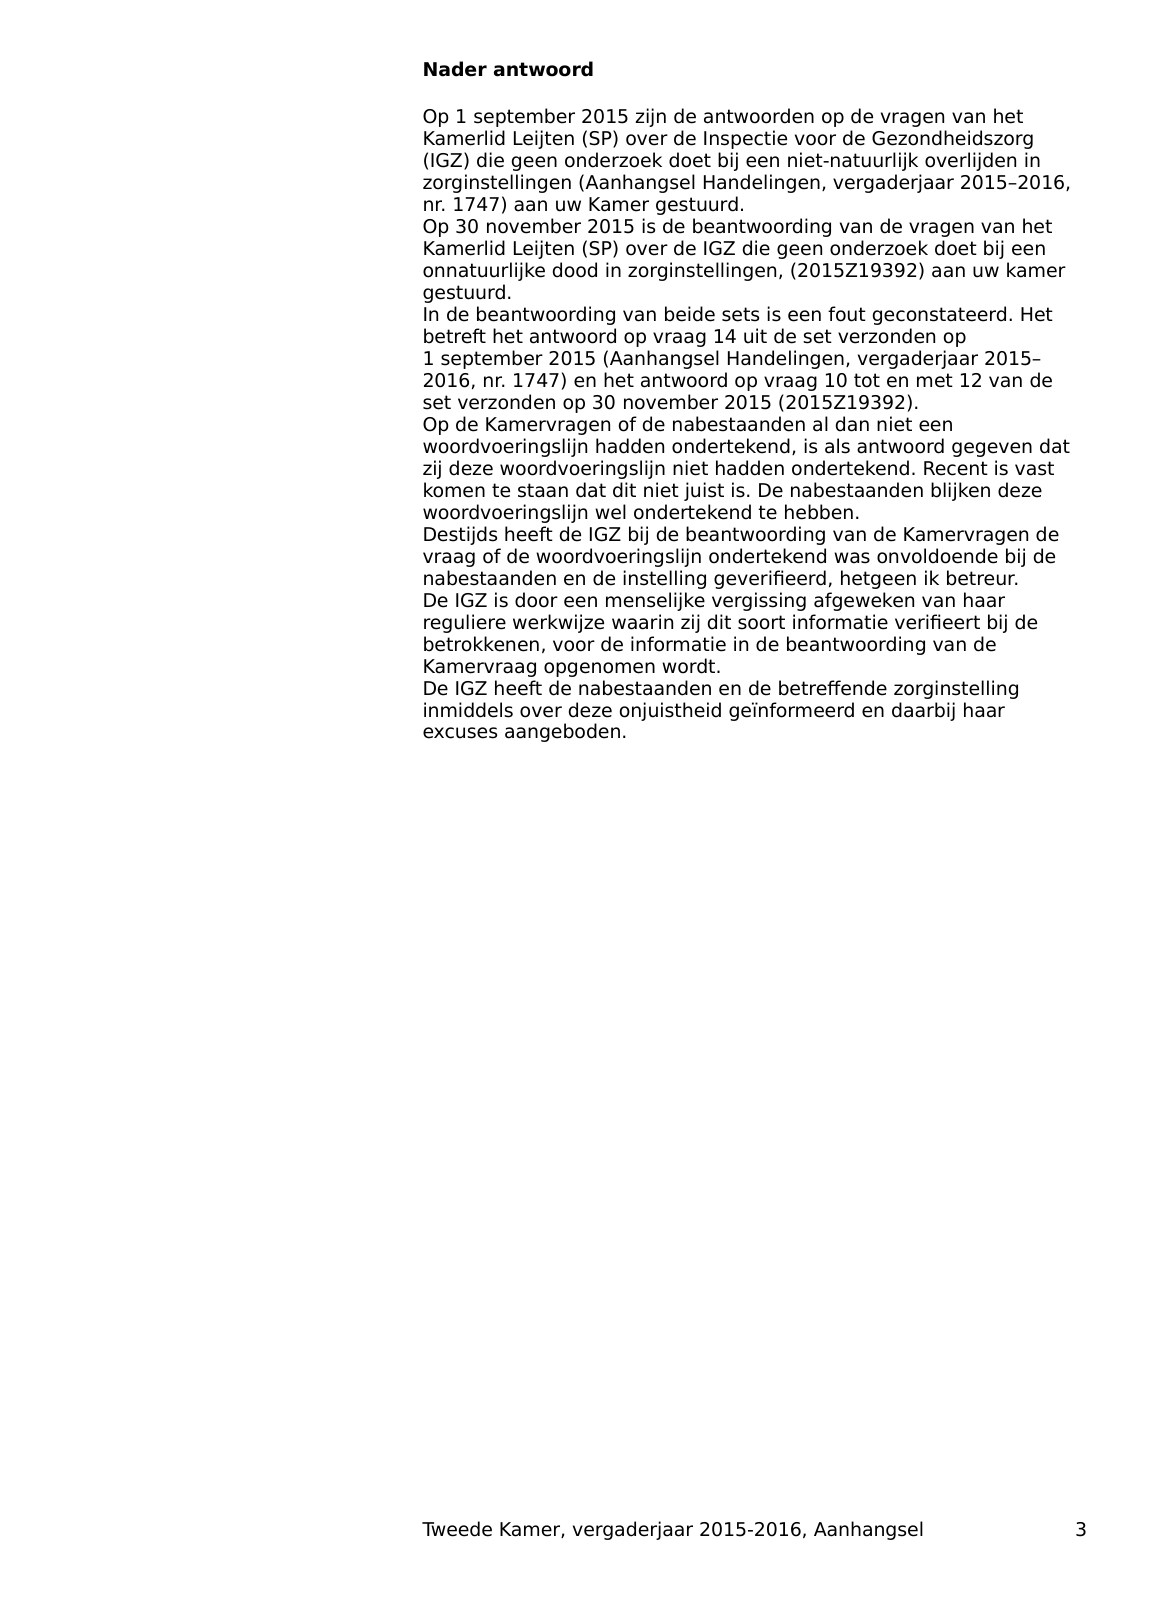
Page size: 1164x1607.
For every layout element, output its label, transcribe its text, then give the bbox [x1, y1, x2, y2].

text Op de Kamervragen of de nabestaanden al dan niet een woordvoeringslijn hadden ondertekend, is als antwoord gegeven dat zij deze woordvoeringslijn niet hadden ondertekend. Recent is vast komen te staan dat dit niet juist is. De nabestaanden blijken deze woordvoeringslijn wel ondertekend te hebben. [422, 414, 1087, 524]
text De IGZ heeft de nabestaanden en de betreffende zorginstelling inmiddels over deze onjuistheid geïnformeerd en daarbij haar excuses aangeboden. [422, 677, 1087, 743]
text Destijds heeft de IGZ bij de beantwoording van de Kamervragen de vraag of de woordvoeringslijn ondertekend was onvoldoende bij de nabestaanden en de instelling geverifieerd, hetgeen ik betreur. [422, 524, 1087, 589]
text Op 30 november 2015 is de beantwoording van de vragen van het Kamerlid Leijten (SP) over de IGZ die geen onderzoek doet bij een onnatuurlijke dood in zorginstellingen, (2015Z19392) aan uw kamer gestuurd. [422, 216, 1087, 304]
subtitle Nader antwoord [422, 59, 1087, 81]
text De IGZ is door een menselijke vergissing afgeweken van haar reguliere werkwijze waarin zij dit soort informatie verifieert bij de betrokkenen, voor de informatie in de beantwoording van de Kamervraag opgenomen wordt. [422, 589, 1087, 677]
text Op 1 september 2015 zijn de antwoorden op de vragen van het Kamerlid Leijten (SP) over de Inspectie voor de Gezondheidszorg (IGZ) die geen onderzoek doet bij een niet-natuurlijk overlijden in zorginstellingen (Aanhangsel Handelingen, vergaderjaar 2015–2016, nr. 1747) aan uw Kamer gestuurd. [422, 106, 1087, 216]
text In de beantwoording van beide sets is een fout geconstateerd. Het betreft het antwoord op vraag 14 uit de set verzonden op 1 september 2015 (Aanhangsel Handelingen, vergaderjaar 2015–2016, nr. 1747) en het antwoord op vraag 10 tot en met 12 van de set verzonden op 30 november 2015 (2015Z19392). [422, 304, 1087, 414]
